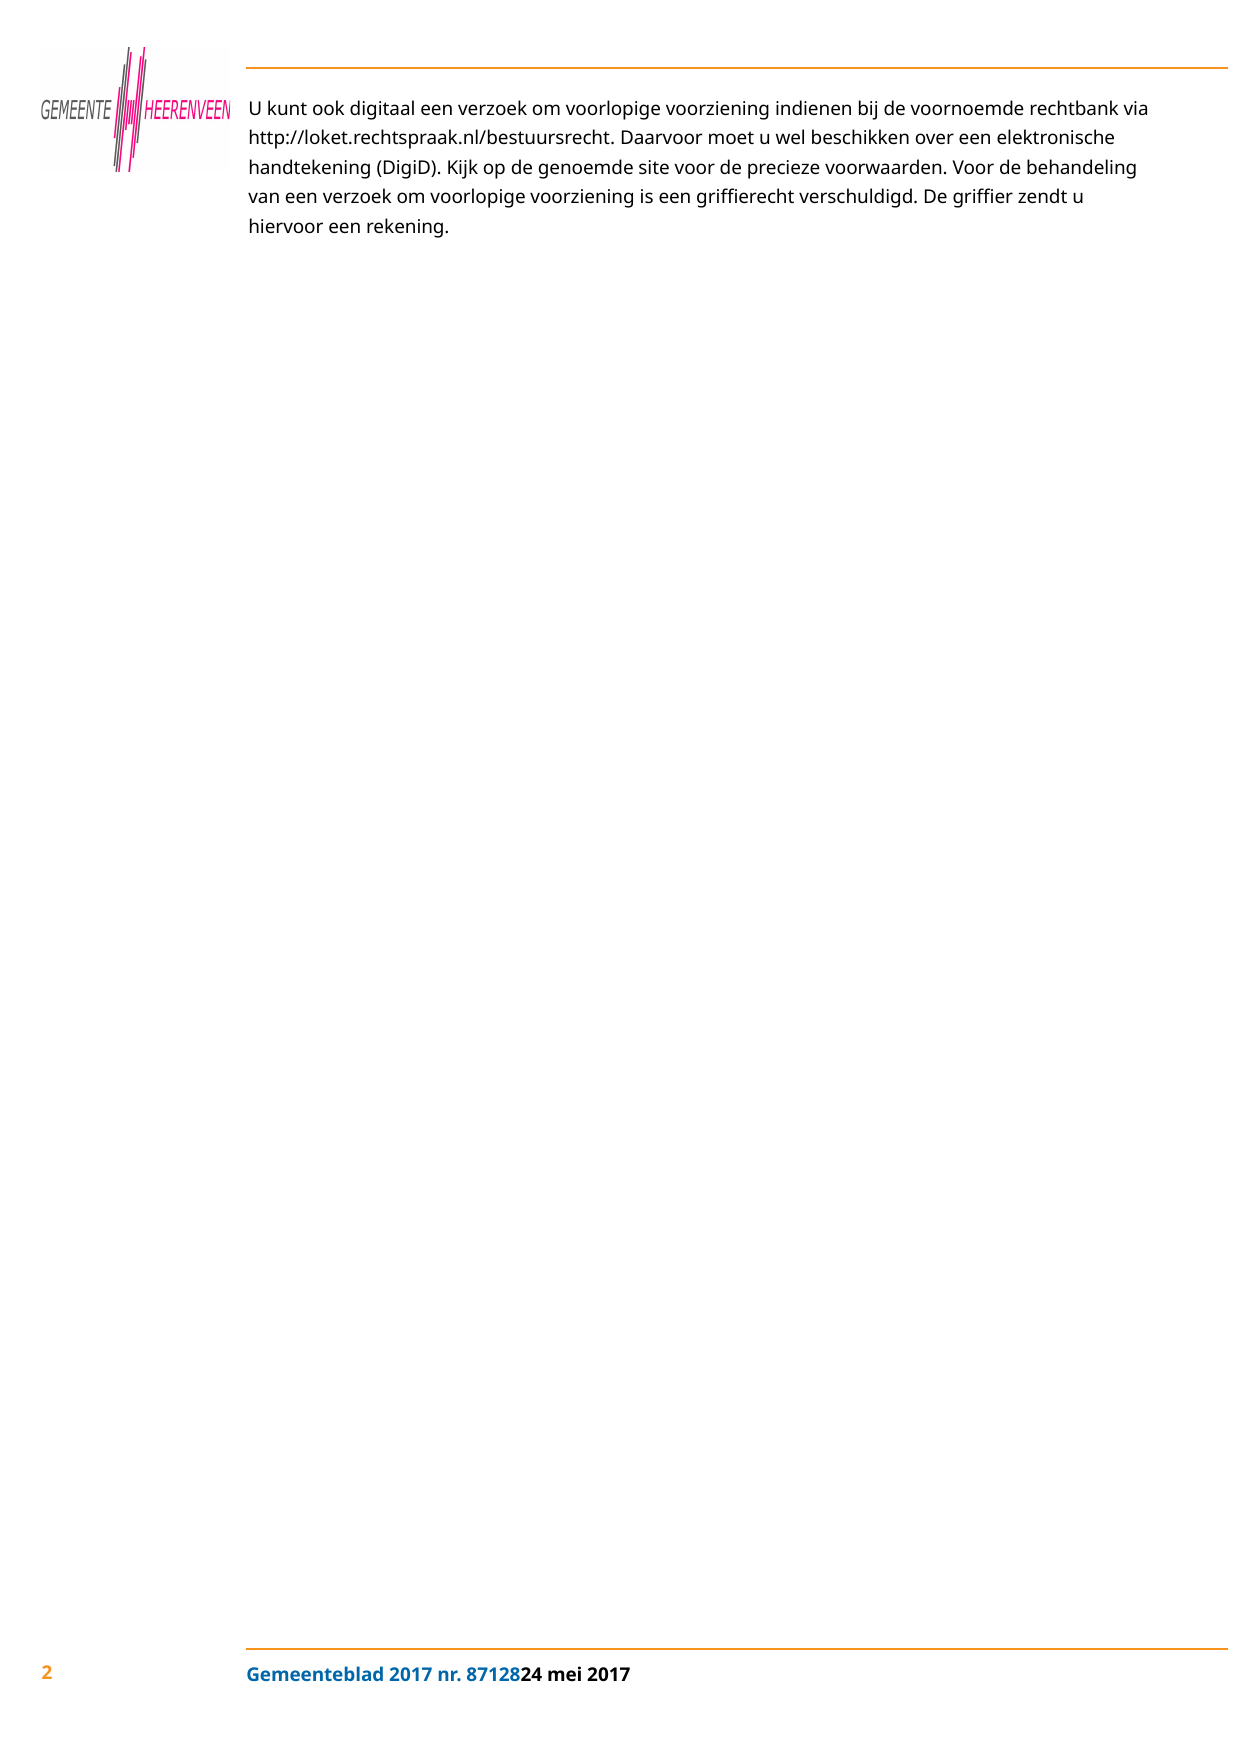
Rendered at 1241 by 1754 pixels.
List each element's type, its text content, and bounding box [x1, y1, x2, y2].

picture [41, 47, 231, 172]
text U kunt ook digitaal een verzoek om voorlopige voorziening indienen bij de voornoemde rechtbank via http://loket.rechtspraak.nl/bestuursrecht. Daarvoor moet u wel beschikken over een elektronische handtekening (DigiD). Kijk op de genoemde site voor de precieze voorwaarden. Voor de behandeling van een verzoek om voorlopige voorziening is een griffierecht verschuldigd. De griffier zendt u hiervoor een rekening. [248, 95, 1152, 239]
